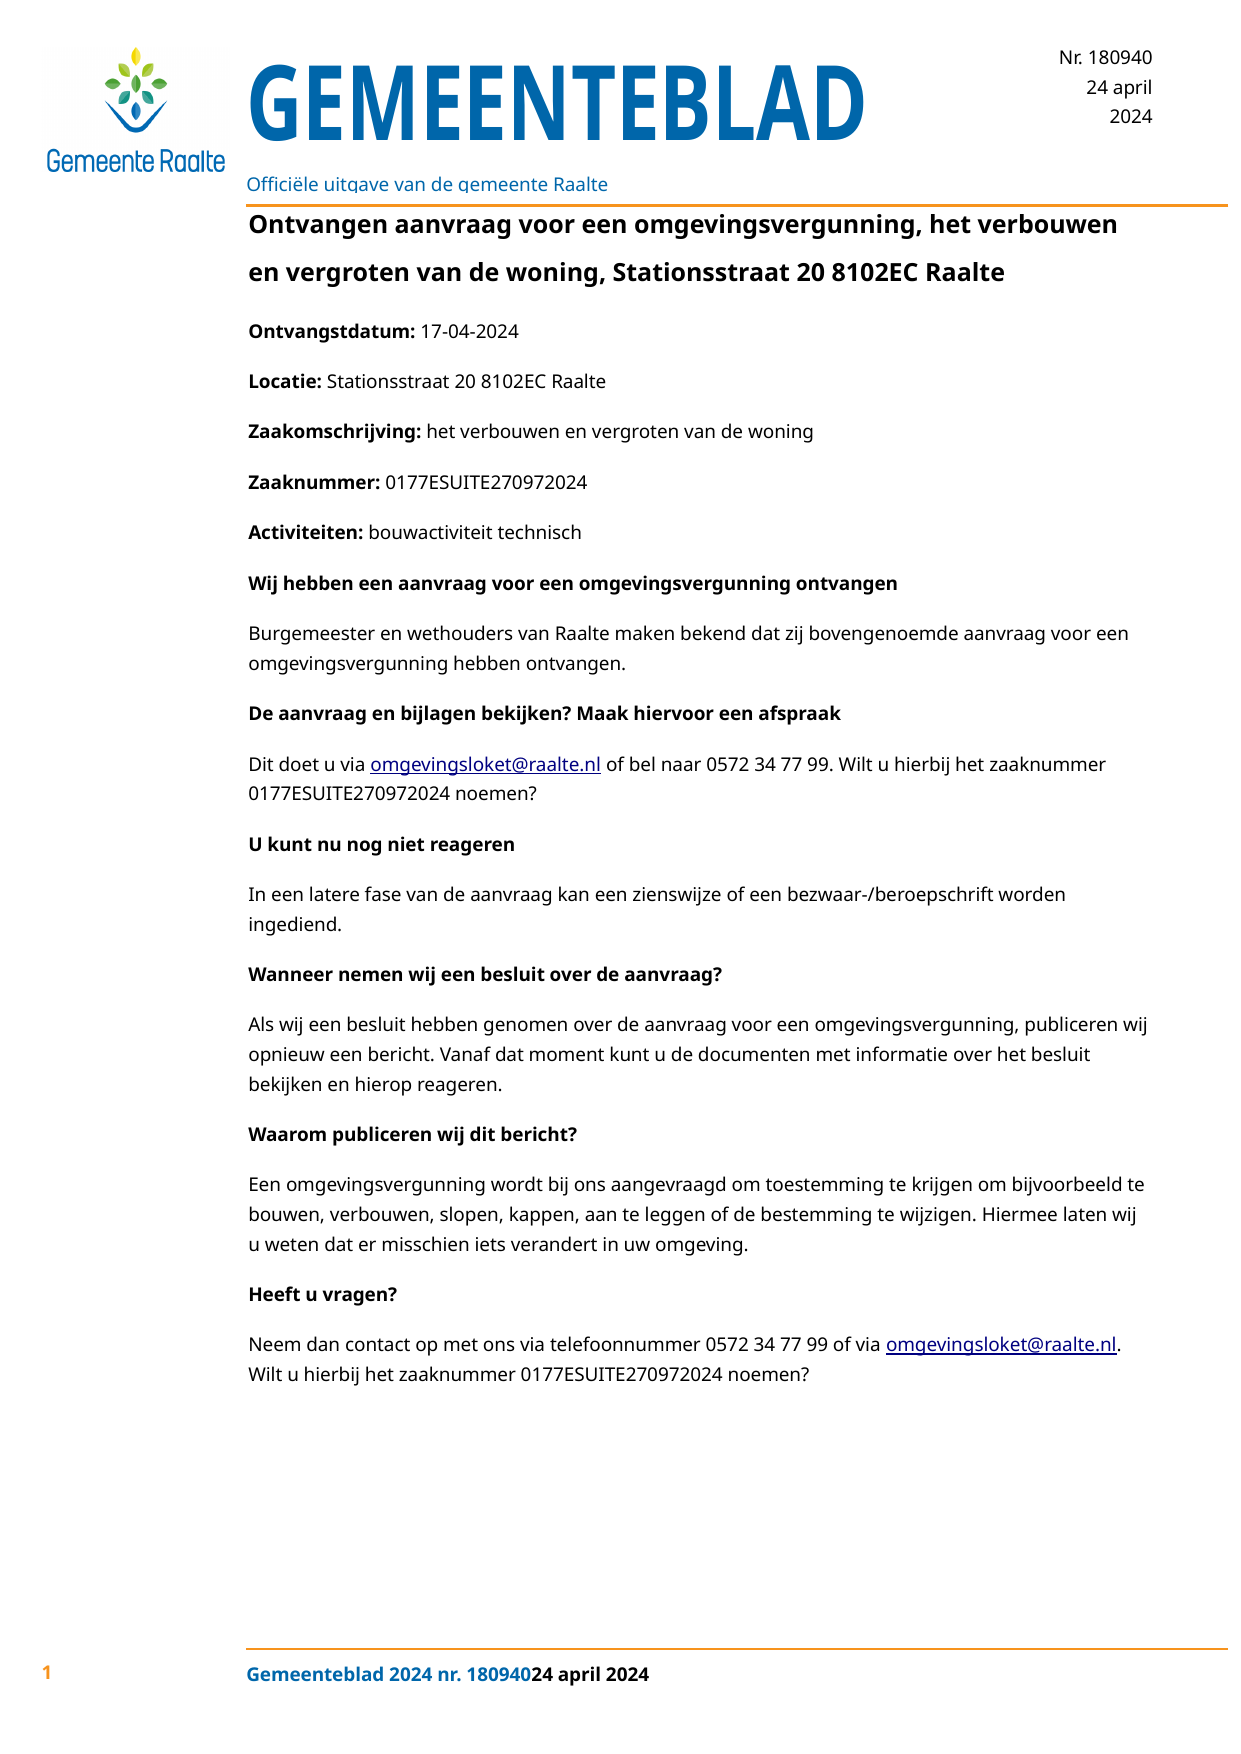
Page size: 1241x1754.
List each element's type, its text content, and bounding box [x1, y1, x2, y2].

text Waarom publiceren wij dit bericht? [248, 1121, 1152, 1147]
picture [41, 47, 231, 172]
text U kunt nu nog niet reageren [248, 831, 1152, 857]
text Als wij een besluit hebben genomen over de aanvraag voor een omgevingsvergunning, publiceren wij opnieuw een bericht. Vanaf dat moment kunt u de documenten met informatie over het besluit bekijken en hierop reageren. [248, 1012, 1152, 1097]
text Ontvangen aanvraag voor een omgevingsvergunning, het verbouwen en vergroten van de woning, Stationsstraat 20 8102EC Raalte [248, 207, 1152, 288]
text Wanneer nemen wij een besluit over de aanvraag? [248, 961, 1152, 987]
text Heeft u vragen? [248, 1281, 1152, 1307]
text Dit doet u via omgevingsloket@raalte.nl of bel naar 0572 34 77 99. Wilt u hierbij het zaaknummer 0177ESUITE270972024 noemen? [248, 751, 1152, 806]
text Zaakomschrijving: het verbouwen en vergroten van de woning [248, 419, 1152, 444]
text Burgemeester en wethouders van Raalte maken bekend dat zij bovengenoemde aanvraag voor een omgevingsvergunning hebben ontvangen. [248, 620, 1152, 676]
text Neem dan contact op met ons via telefoonnummer 0572 34 77 99 of via omgevingsloket@raalte.nl. Wilt u hierbij het zaaknummer 0177ESUITE270972024 noemen? [248, 1332, 1152, 1387]
text Wij hebben een aanvraag voor een omgevingsvergunning ontvangen [248, 570, 1152, 596]
text Zaaknummer: 0177ESUITE270972024 [248, 469, 1152, 495]
text In een latere fase van de aanvraag kan een zienswijze of een bezwaar-/beroepschrift worden ingediend. [248, 881, 1152, 937]
text Ontvangstdatum: 17-04-2024 [248, 318, 1152, 344]
text Activiteiten: bouwactiviteit technisch [248, 519, 1152, 545]
text De aanvraag en bijlagen bekijken? Maak hiervoor een afspraak [248, 700, 1152, 726]
text Een omgevingsvergunning wordt bij ons aangevraagd om toestemming te krijgen om bijvoorbeeld te bouwen, verbouwen, slopen, kappen, aan te leggen of de bestemming te wijzigen. Hiermee laten wij u weten dat er misschien iets verandert in uw omgeving. [248, 1172, 1152, 1257]
text Locatie: Stationsstraat 20 8102EC Raalte [248, 368, 1152, 394]
